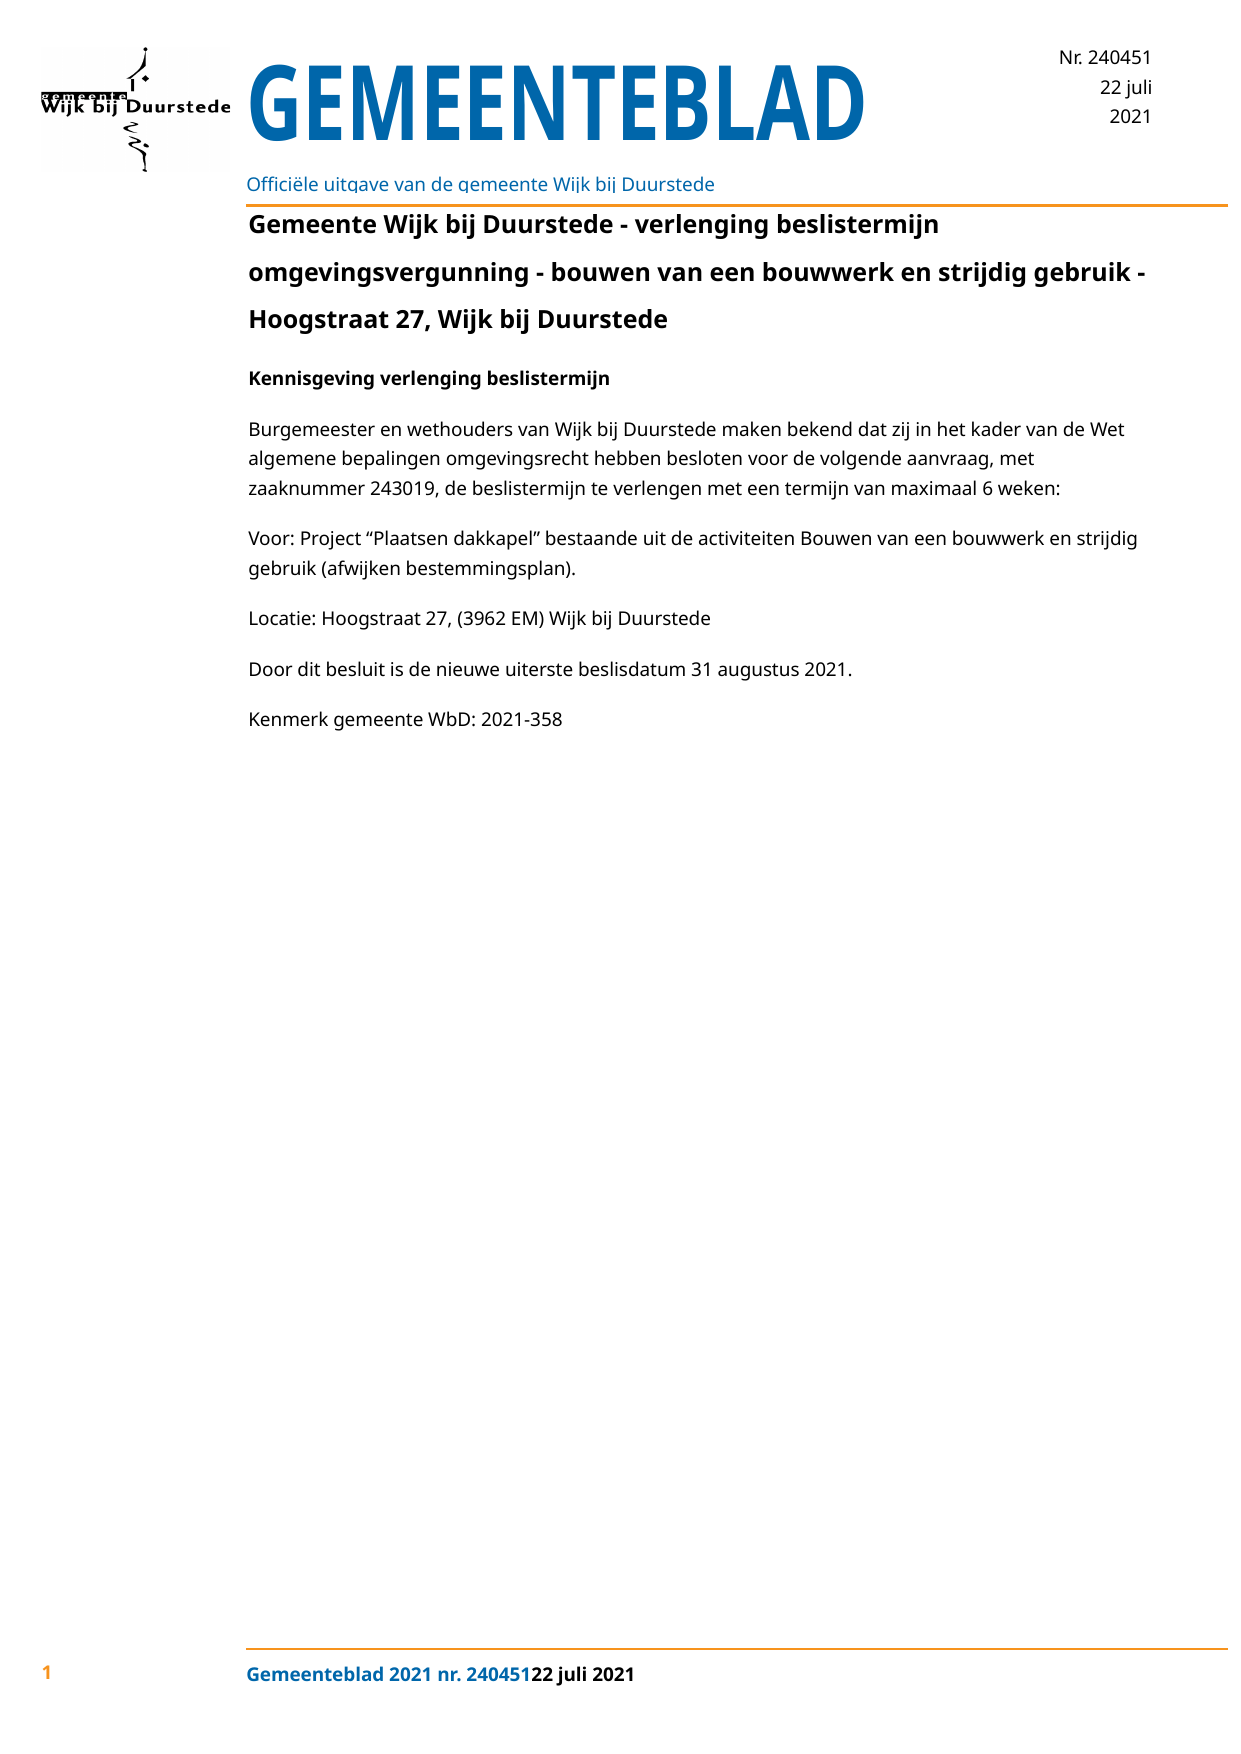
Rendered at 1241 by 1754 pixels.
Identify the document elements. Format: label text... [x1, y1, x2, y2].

picture [41, 47, 231, 172]
text Gemeente Wijk bij Duurstede - verlenging beslistermijn omgevingsvergunning - bouwen van een bouwwerk en strijdig gebruik - Hoogstraat 27, Wijk bij Duurstede [248, 207, 1152, 336]
text Door dit besluit is de nieuwe uiterste beslisdatum 31 augustus 2021. [248, 656, 1152, 682]
text Voor: Project “Plaatsen dakkapel” bestaande uit de activiteiten Bouwen van een bouwwerk en strijdig gebruik (afwijken bestemmingsplan). [248, 526, 1152, 581]
text Burgemeester en wethouders van Wijk bij Duurstede maken bekend dat zij in het kader van de Wet algemene bepalingen omgevingsrecht hebben besloten voor de volgende aanvraag, met zaaknummer 243019, de beslistermijn te verlengen met een termijn van maximaal 6 weken: [248, 416, 1152, 501]
text Kenmerk gemeente WbD: 2021-358 [248, 706, 1152, 732]
text Kennisgeving verlenging beslistermijn [248, 366, 1152, 391]
text Locatie: Hoogstraat 27, (3962 EM) Wijk bij Duurstede [248, 606, 1152, 631]
